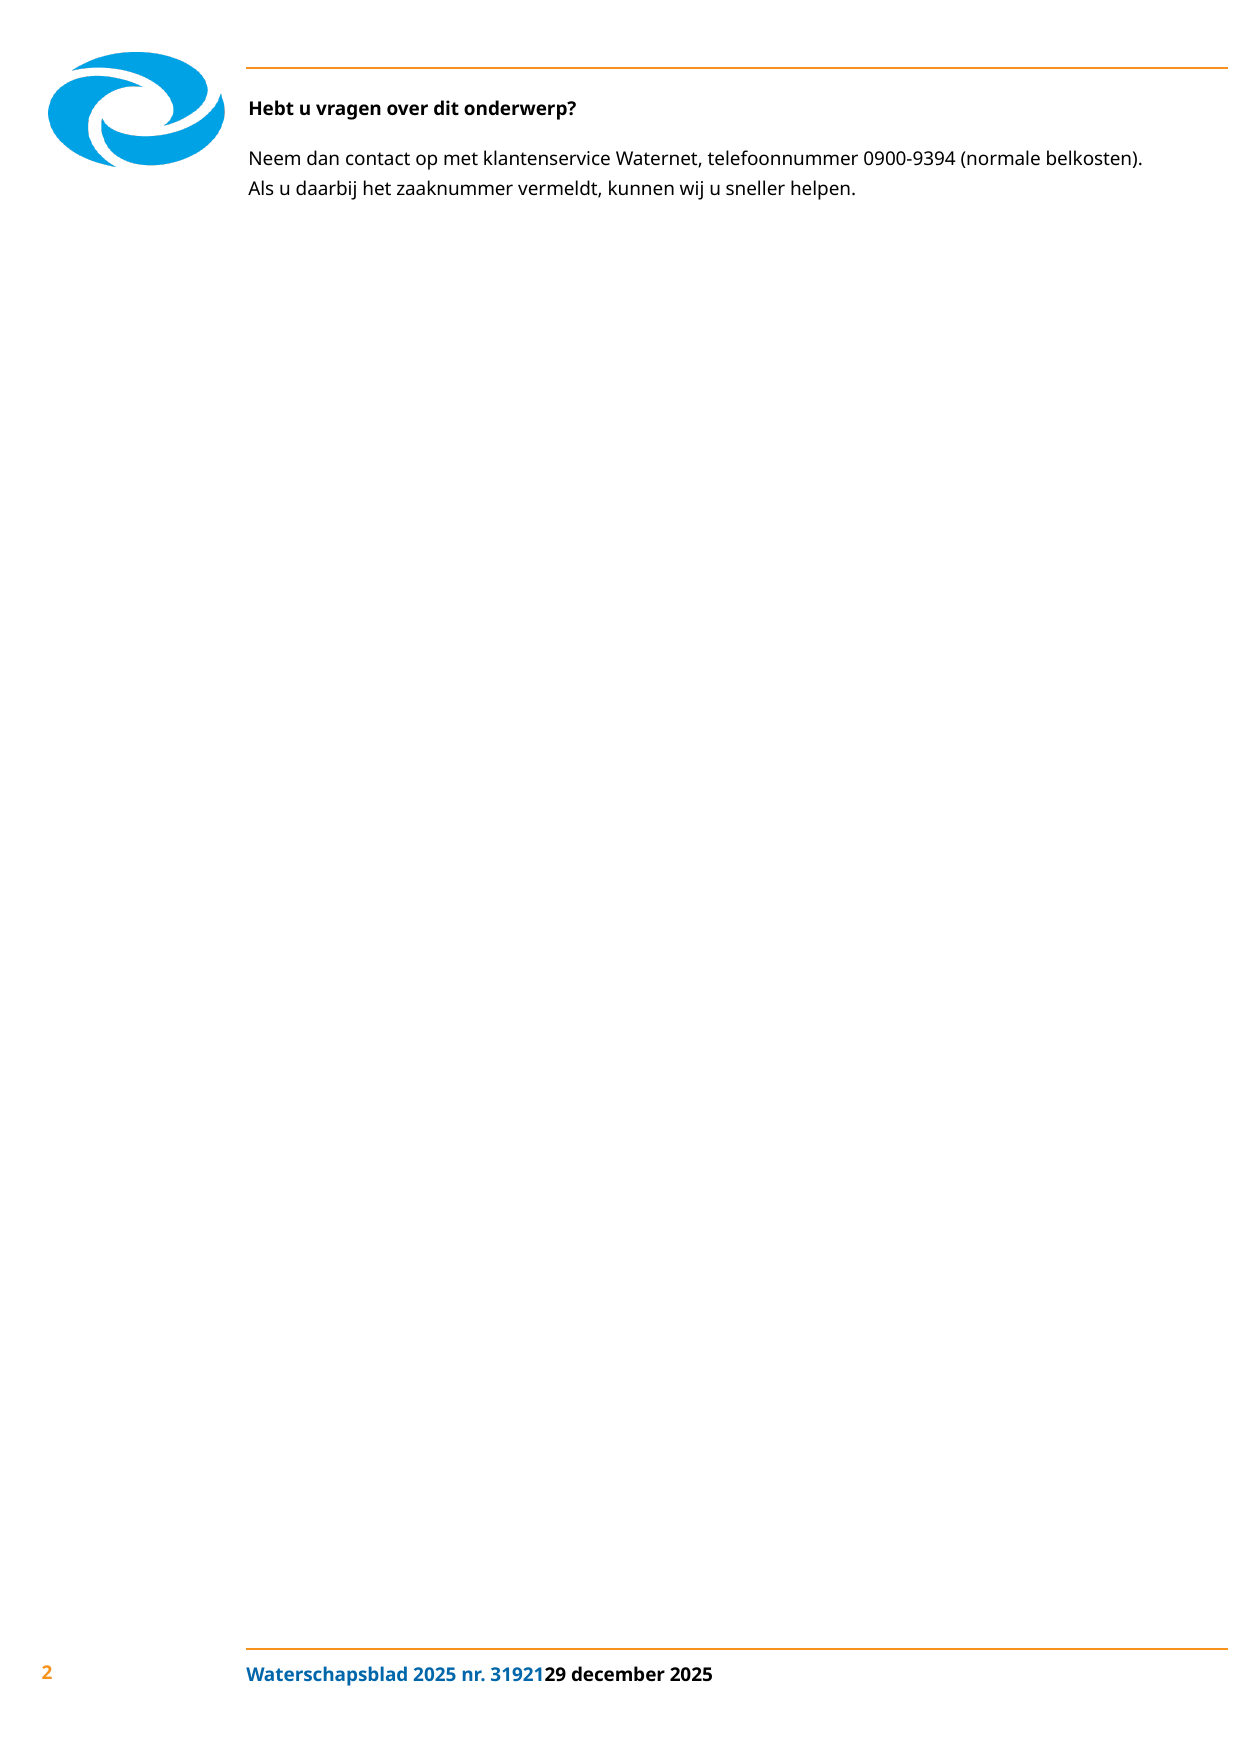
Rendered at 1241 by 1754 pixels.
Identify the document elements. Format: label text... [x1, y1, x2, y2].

text Hebt u vragen over dit onderwerp? [248, 95, 1152, 121]
picture [41, 47, 231, 172]
text Neem dan contact op met klantenservice Waternet, telefoonnummer 0900-9394 (normale belkosten). Als u daarbij het zaaknummer vermeldt, kunnen wij u sneller helpen. [248, 145, 1152, 201]
